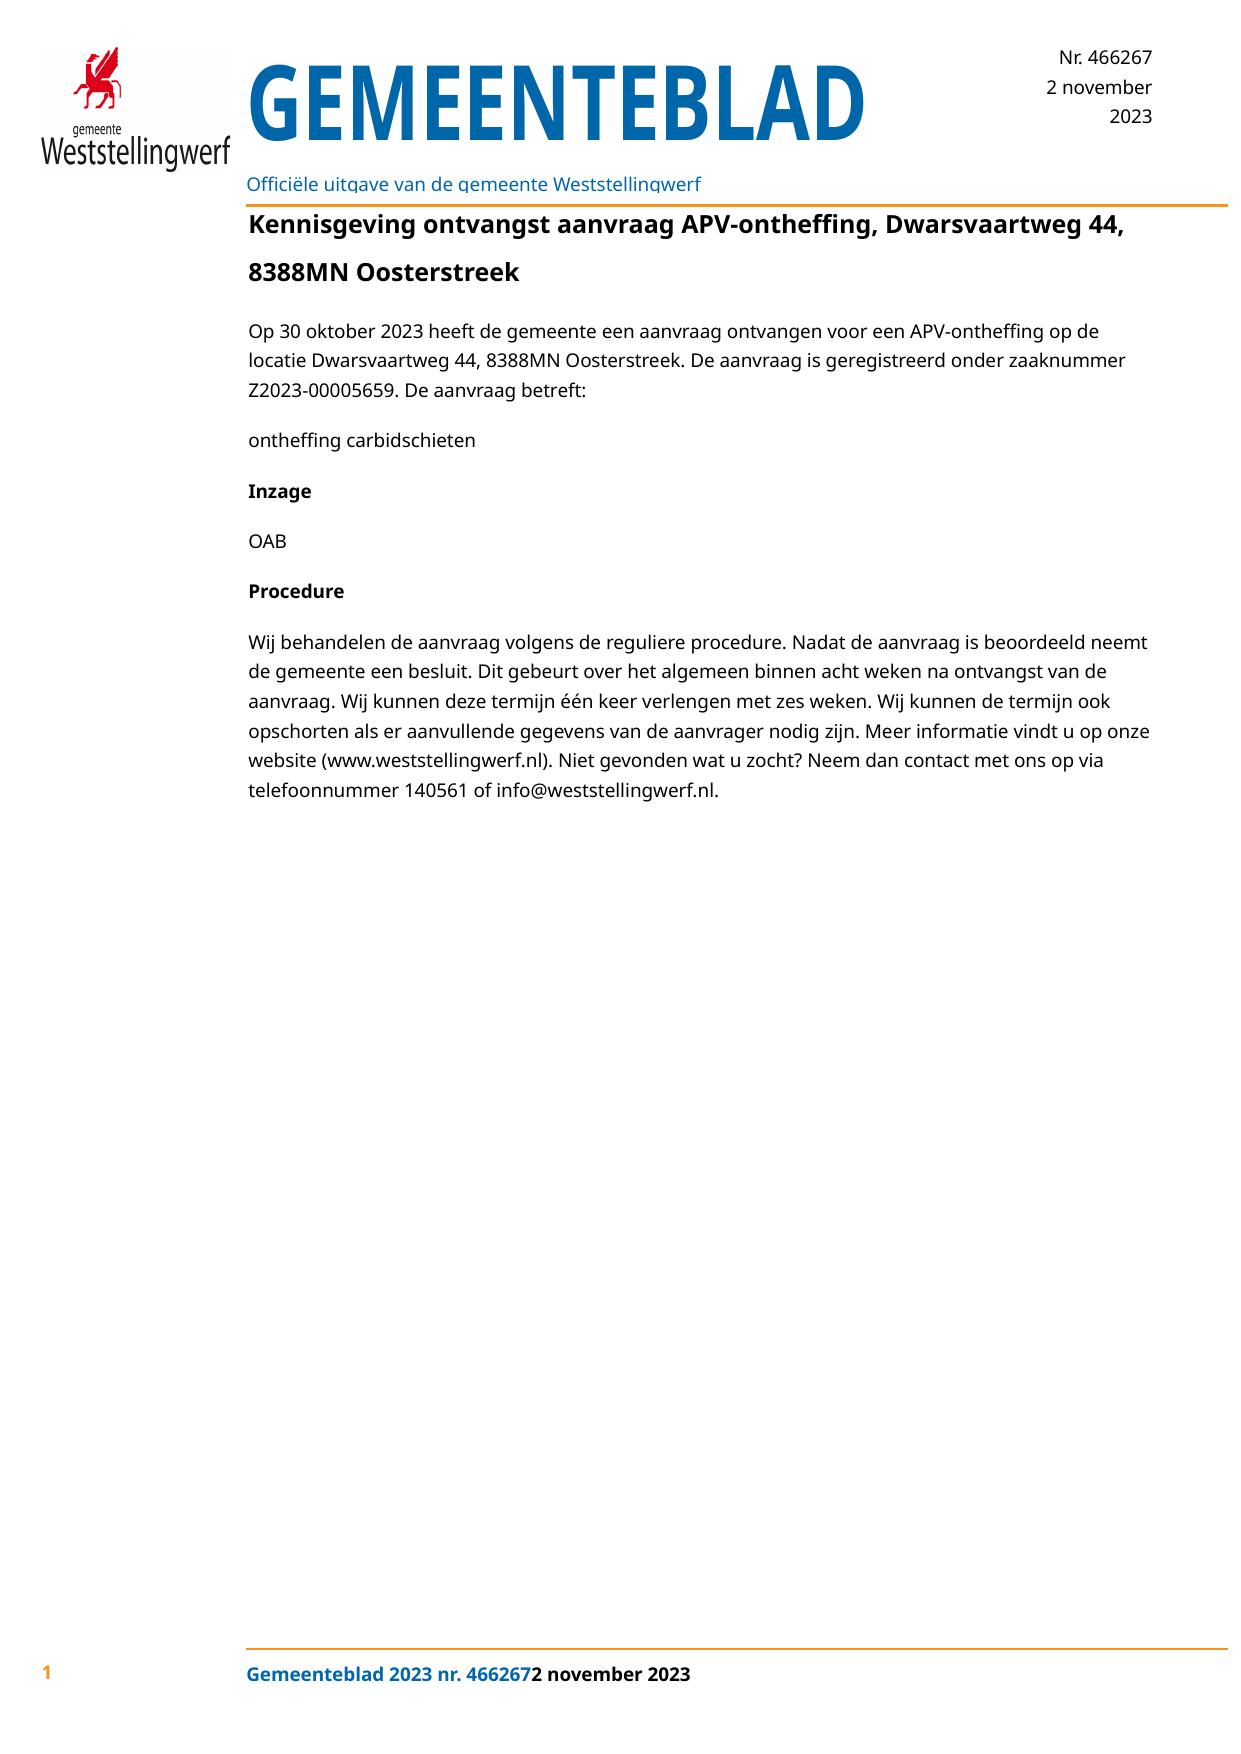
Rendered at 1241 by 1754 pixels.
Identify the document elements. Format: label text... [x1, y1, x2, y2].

text ontheffing carbidschieten [248, 427, 1152, 453]
text Op 30 oktober 2023 heeft de gemeente een aanvraag ontvangen voor een APV-ontheffing op de locatie Dwarsvaartweg 44, 8388MN Oosterstreek. De aanvraag is geregistreerd onder zaaknummer Z2023-00005659. De aanvraag betreft: [248, 318, 1152, 403]
text Procedure [248, 579, 1152, 604]
text Kennisgeving ontvangst aanvraag APV-ontheffing, Dwarsvaartweg 44, 8388MN Oosterstreek [248, 207, 1152, 288]
text OAB [248, 528, 1152, 554]
picture [41, 47, 231, 172]
text Wij behandelen de aanvraag volgens de reguliere procedure. Nadat de aanvraag is beoordeeld neemt de gemeente een besluit. Dit gebeurt over het algemeen binnen acht weken na ontvangst van de aanvraag. Wij kunnen deze termijn één keer verlengen met zes weken. Wij kunnen de termijn ook opschorten als er aanvullende gegevens van de aanvrager nodig zijn. Meer informatie vindt u op onze website (www.weststellingwerf.nl). Niet gevonden wat u zocht? Neem dan contact met ons op via telefoonnummer 140561 of info@weststellingwerf.nl. [248, 629, 1152, 803]
text Inzage [248, 478, 1152, 504]
